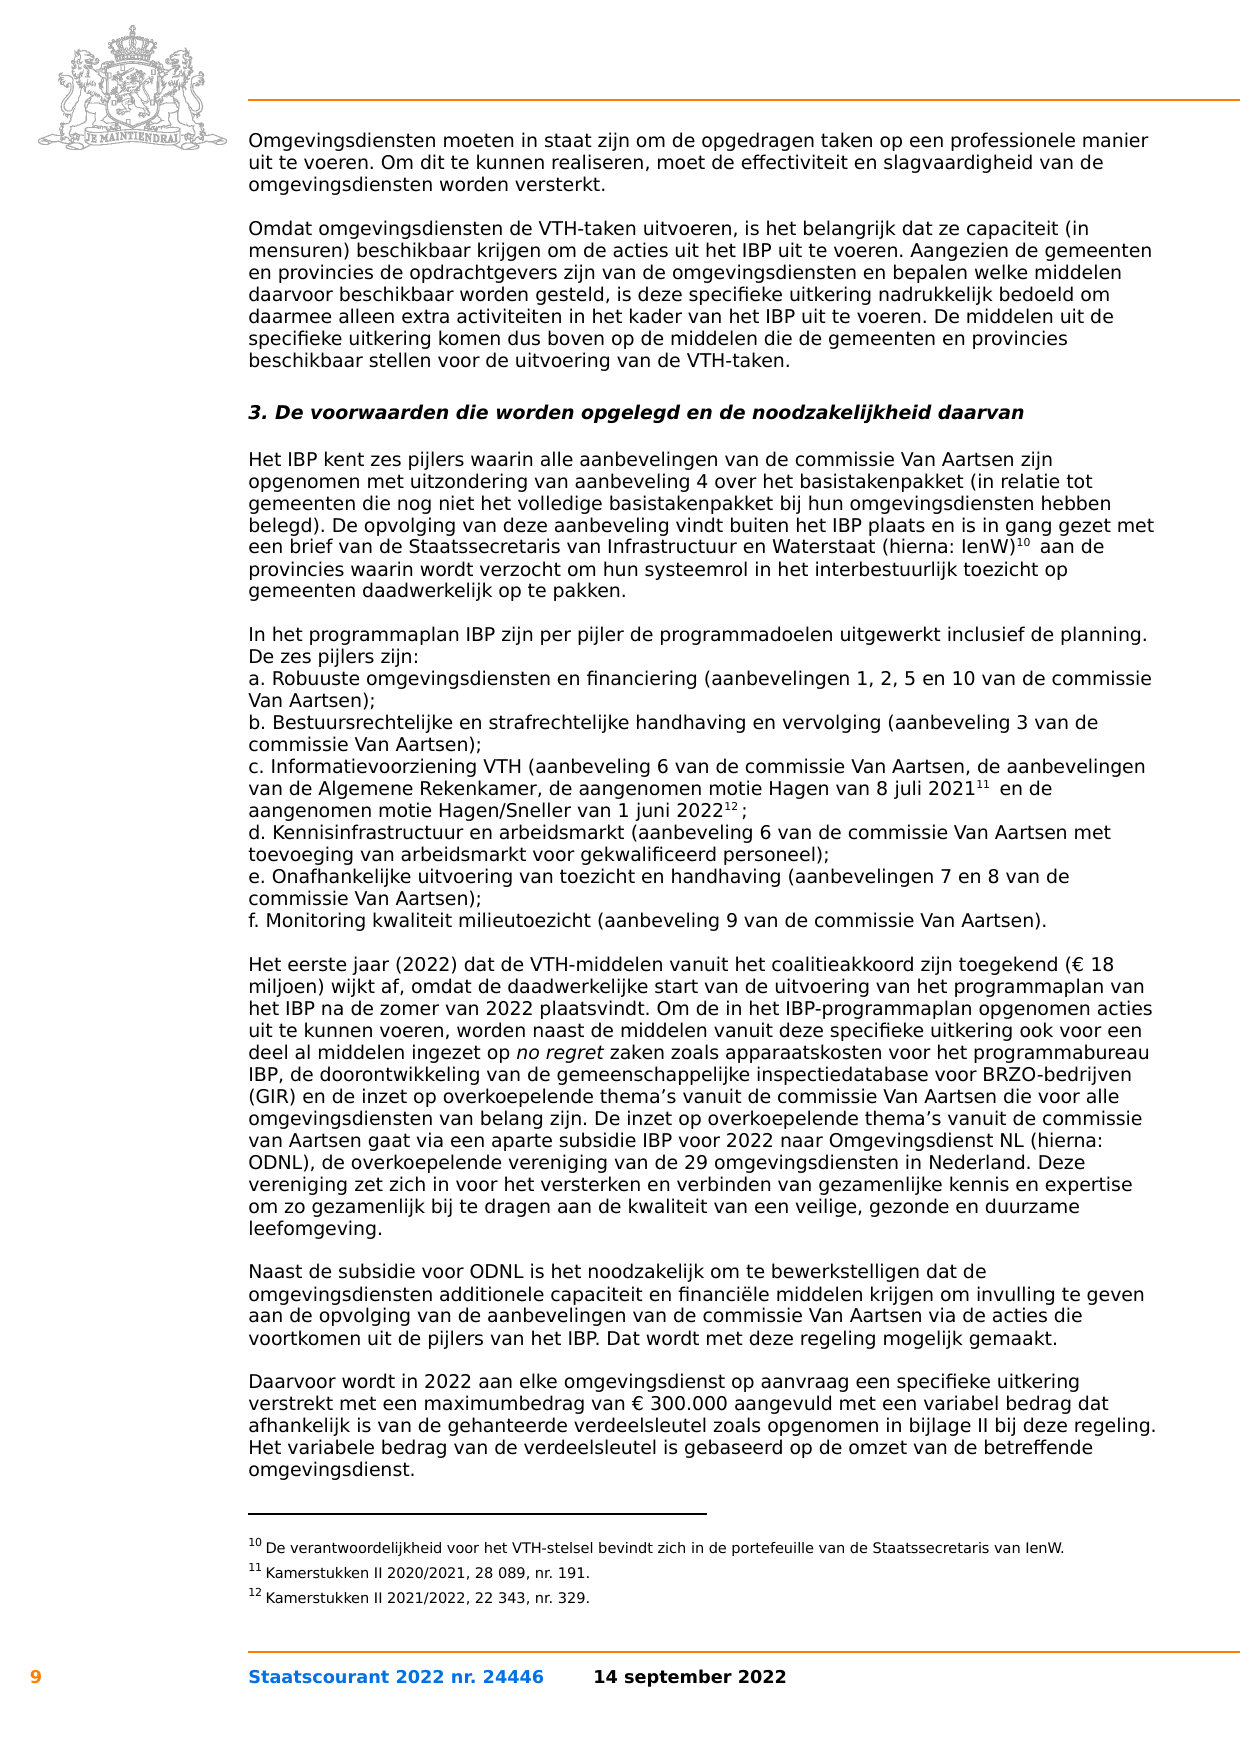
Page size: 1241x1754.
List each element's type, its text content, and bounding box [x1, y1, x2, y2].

text In het programmaplan IBP zijn per pijler de programmadoelen uitgewerkt inclusief de planning. De zes pijlers zijn: [248, 624, 1163, 668]
text Het IBP kent zes pijlers waarin alle aanbevelingen van de commissie Van Aartsen zijn opgenomen met uitzondering van aanbeveling 4 over het basistakenpakket (in relatie tot gemeenten die nog niet het volledige basistakenpakket bij hun omgevingsdiensten hebben belegd). De opvolging van deze aanbeveling vindt buiten het IBP plaats en is in gang gezet met een brief van de Staatssecretaris van Infrastructuur en Waterstaat (hierna: IenW) aan de provincies waarin wordt verzocht om hun systeemrol in het interbestuurlijk toezicht op gemeenten daadwerkelijk op te pakken. [248, 448, 1163, 602]
text Naast de subsidie voor ODNL is het noodzakelijk om te bewerkstelligen dat de omgevingsdiensten additionele capaciteit en financiële middelen krijgen om invulling te geven aan de opvolging van de aanbevelingen van de commissie Van Aartsen via de acties die voortkomen uit de pijlers van het IBP. Dat wordt met deze regeling mogelijk gemaakt. [248, 1261, 1163, 1349]
text Omgevingsdiensten moeten in staat zijn om de opgedragen taken op een professionele manier uit te voeren. Om dit te kunnen realiseren, moet de effectiviteit en slagvaardigheid van de omgevingsdiensten worden versterkt. [248, 130, 1163, 196]
text a. Robuuste omgevingsdiensten en financiering (aanbevelingen 1, 2, 5 en 10 van de commissie Van Aartsen); [248, 668, 1163, 712]
text De verantwoordelijkheid voor het VTH-stelsel bevindt zich in de portefeuille van de Staatssecretaris van IenW. [248, 1536, 1163, 1558]
text Kamerstukken II 2020/2021, 28 089, nr. 191. [248, 1561, 1163, 1583]
subtitle 3. De voorwaarden die worden opgelegd en de noodzakelijkheid daarvan [248, 402, 1163, 423]
text e. Onafhankelijke uitvoering van toezicht en handhaving (aanbevelingen 7 en 8 van de commissie Van Aartsen); [248, 866, 1163, 910]
text Omdat omgevingsdiensten de VTH-taken uitvoeren, is het belangrijk dat ze capaciteit (in mensuren) beschikbaar krijgen om de acties uit het IBP uit te voeren. Aangezien de gemeenten en provincies de opdrachtgevers zijn van de omgevingsdiensten en bepalen welke middelen daarvoor beschikbaar worden gesteld, is deze specifieke uitkering nadrukkelijk bedoeld om daarmee alleen extra activiteiten in het kader van het IBP uit te voeren. De middelen uit de specifieke uitkering komen dus boven op de middelen die de gemeenten en provincies beschikbaar stellen voor de uitvoering van de VTH-taken. [248, 218, 1163, 372]
text c. Informatievoorziening VTH (aanbeveling 6 van de commissie Van Aartsen, de aanbevelingen van de Algemene Rekenkamer, de aangenomen motie Hagen van 8 juli 2021 en de aangenomen motie Hagen/Sneller van 1 juni 2022; [248, 756, 1163, 822]
text d. Kennisinfrastructuur en arbeidsmarkt (aanbeveling 6 van de commissie Van Aartsen met toevoeging van arbeidsmarkt voor gekwalificeerd personeel); [248, 822, 1163, 866]
text b. Bestuursrechtelijke en strafrechtelijke handhaving en vervolging (aanbeveling 3 van de commissie Van Aartsen); [248, 712, 1163, 756]
picture [38, 25, 227, 150]
text Daarvoor wordt in 2022 aan elke omgevingsdienst op aanvraag een specifieke uitkering verstrekt met een maximumbedrag van € 300.000 aangevuld met een variabel bedrag dat afhankelijk is van de gehanteerde verdeelsleutel zoals opgenomen in bijlage II bij deze regeling. Het variabele bedrag van de verdeelsleutel is gebaseerd op de omzet van de betreffende omgevingsdienst. [248, 1371, 1163, 1481]
text f. Monitoring kwaliteit milieutoezicht (aanbeveling 9 van de commissie Van Aartsen). [248, 910, 1163, 932]
text Het eerste jaar (2022) dat de VTH-middelen vanuit het coalitieakkoord zijn toegekend (€ 18 miljoen) wijkt af, omdat de daadwerkelijke start van de uitvoering van het programmaplan van het IBP na de zomer van 2022 plaatsvindt. Om de in het IBP-programmaplan opgenomen acties uit te kunnen voeren, worden naast de middelen vanuit deze specifieke uitkering ook voor een deel al middelen ingezet op no regret zaken zoals apparaatskosten voor het programmabureau IBP, de doorontwikkeling van de gemeenschappelijke inspectiedatabase voor BRZO-bedrijven (GIR) en de inzet op overkoepelende thema’s vanuit de commissie Van Aartsen die voor alle omgevingsdiensten van belang zijn. De inzet op overkoepelende thema’s vanuit de commissie van Aartsen gaat via een aparte subsidie IBP voor 2022 naar Omgevingsdienst NL (hierna: ODNL), de overkoepelende vereniging van de 29 omgevingsdiensten in Nederland. Deze vereniging zet zich in voor het versterken en verbinden van gezamenlijke kennis en expertise om zo gezamenlijk bij te dragen aan de kwaliteit van een veilige, gezonde en duurzame leefomgeving. [248, 954, 1163, 1239]
text Kamerstukken II 2021/2022, 22 343, nr. 329. [248, 1586, 1163, 1608]
